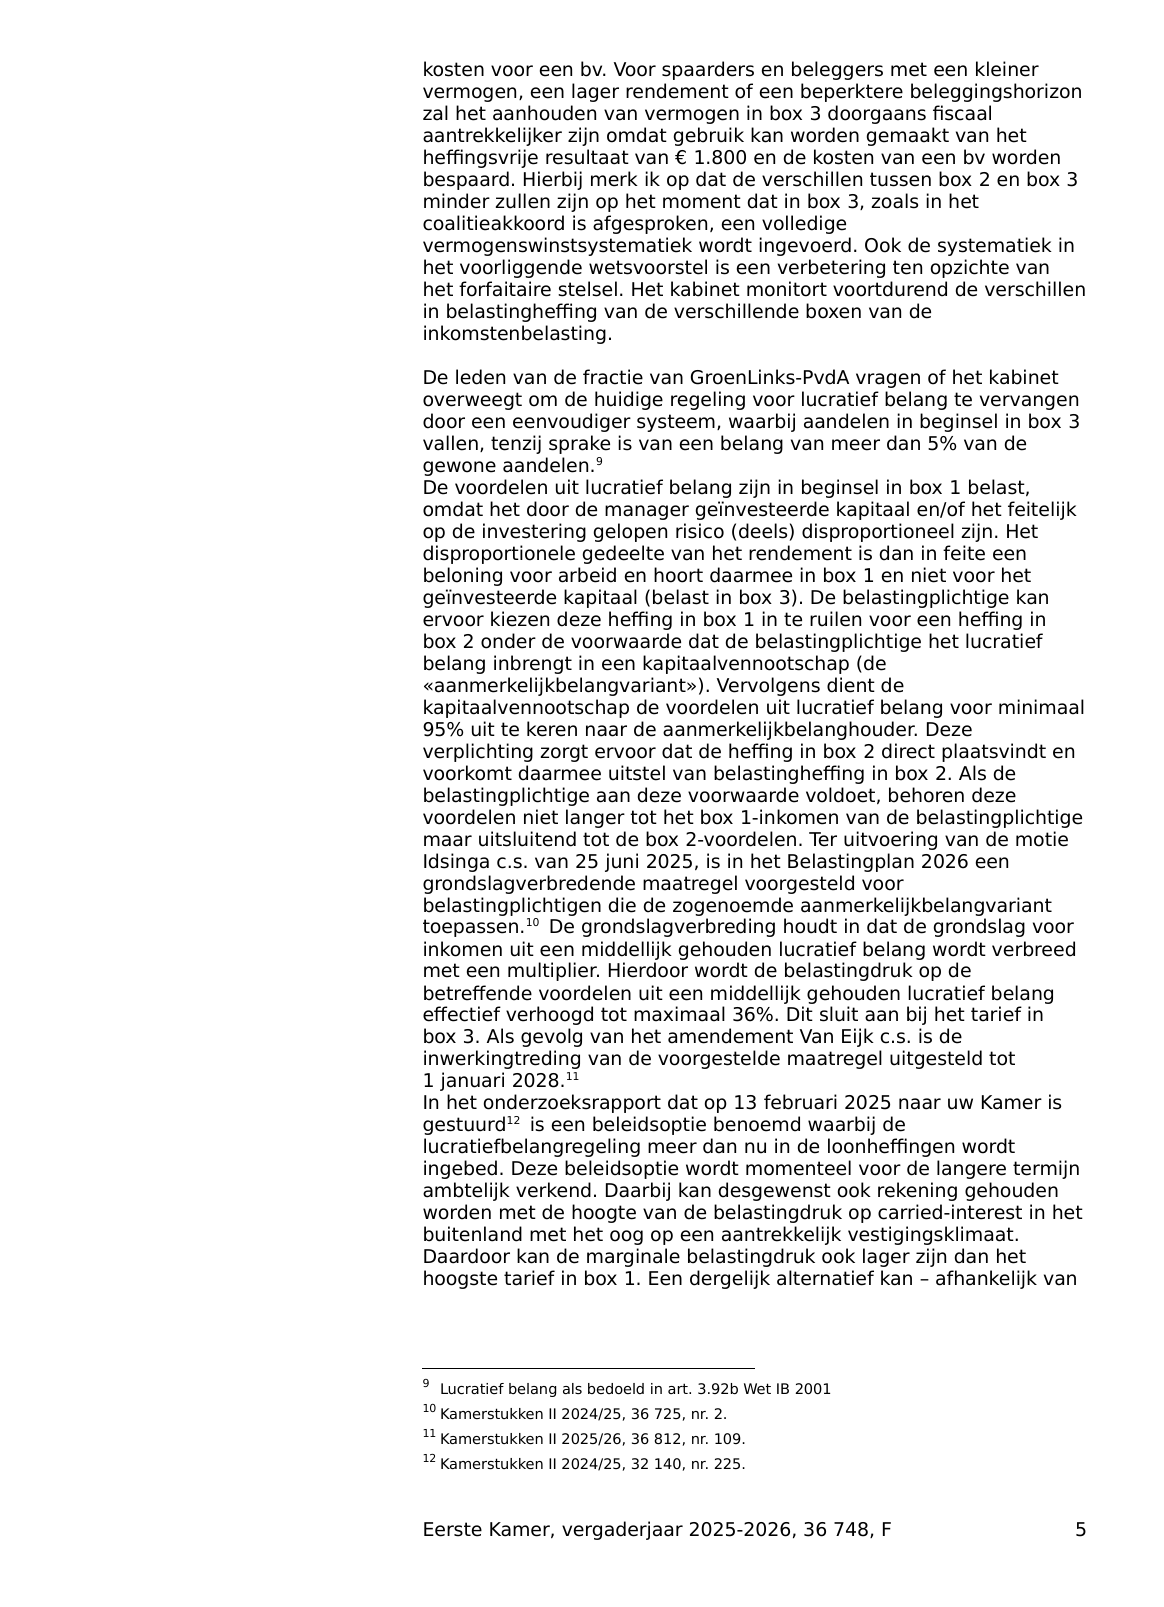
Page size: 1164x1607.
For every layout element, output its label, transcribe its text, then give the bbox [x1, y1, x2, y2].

text Lucratief belang als bedoeld in art. 3.92b Wet IB 2001 [422, 1377, 1087, 1399]
text De voordelen uit lucratief belang zijn in beginsel in box 1 belast, omdat het door de manager geïnvesteerde kapitaal en/of het feitelijk op de investering gelopen risico (deels) disproportioneel zijn. Het disproportionele gedeelte van het rendement is dan in feite een beloning voor arbeid en hoort daarmee in box 1 en niet voor het geïnvesteerde kapitaal (belast in box 3). De belastingplichtige kan ervoor kiezen deze heffing in box 1 in te ruilen voor een heffing in box 2 onder de voorwaarde dat de belastingplichtige het lucratief belang inbrengt in een kapitaalvennootschap (de «aanmerkelijkbelangvariant»). Vervolgens dient de kapitaalvennootschap de voordelen uit lucratief belang voor minimaal 95% uit te keren naar de aanmerkelijkbelanghouder. Deze verplichting zorgt ervoor dat de heffing in box 2 direct plaatsvindt en voorkomt daarmee uitstel van belastingheffing in box 2. Als de belastingplichtige aan deze voorwaarde voldoet, behoren deze voordelen niet langer tot het box 1-inkomen van de belastingplichtige maar uitsluitend tot de box 2-voordelen. Ter uitvoering van de motie Idsinga c.s. van 25 juni 2025, is in het Belastingplan 2026 een grondslagverbredende maatregel voorgesteld voor belastingplichtigen die de zogenoemde aanmerkelijkbelangvariant toepassen. De grondslagverbreding houdt in dat de grondslag voor inkomen uit een middellijk gehouden lucratief belang wordt verbreed met een multiplier. Hierdoor wordt de belastingdruk op de betreffende voordelen uit een middellijk gehouden lucratief belang effectief verhoogd tot maximaal 36%. Dit sluit aan bij het tarief in box 3. Als gevolg van het amendement Van Eijk c.s. is de inwerkingtreding van de voorgestelde maatregel uitgesteld tot 1 januari 2028. [422, 477, 1087, 1092]
text Kamerstukken II 2024/25, 32 140, nr. 225. [422, 1452, 1087, 1474]
text De leden van de fractie van GroenLinks-PvdA vragen of het kabinet overweegt om de huidige regeling voor lucratief belang te vervangen door een eenvoudiger systeem, waarbij aandelen in beginsel in box 3 vallen, tenzij sprake is van een belang van meer dan 5% van de gewone aandelen. [422, 367, 1087, 477]
text Kamerstukken II 2025/26, 36 812, nr. 109. [422, 1427, 1087, 1449]
text Kamerstukken II 2024/25, 36 725, nr. 2. [422, 1402, 1087, 1424]
text In het onderzoeksrapport dat op 13 februari 2025 naar uw Kamer is gestuurd is een beleidsoptie benoemd waarbij de lucratiefbelangregeling meer dan nu in de loonheffingen wordt ingebed. Deze beleidsoptie wordt momenteel voor de langere termijn ambtelijk verkend. Daarbij kan desgewenst ook rekening gehouden worden met de hoogte van de belastingdruk op carried-interest in het buitenland met het oog op een aantrekkelijk vestigingsklimaat. Daardoor kan de marginale belastingdruk ook lager zijn dan het hoogste tarief in box 1. Een dergelijk alternatief kan – afhankelijk van [422, 1092, 1087, 1290]
text kosten voor een bv. Voor spaarders en beleggers met een kleiner vermogen, een lager rendement of een beperktere beleggingshorizon zal het aanhouden van vermogen in box 3 doorgaans fiscaal aantrekkelijker zijn omdat gebruik kan worden gemaakt van het heffingsvrije resultaat van € 1.800 en de kosten van een bv worden bespaard. Hierbij merk ik op dat de verschillen tussen box 2 en box 3 minder zullen zijn op het moment dat in box 3, zoals in het coalitieakkoord is afgesproken, een volledige vermogenswinstsystematiek wordt ingevoerd. Ook de systematiek in het voorliggende wetsvoorstel is een verbetering ten opzichte van het forfaitaire stelsel. Het kabinet monitort voortdurend de verschillen in belastingheffing van de verschillende boxen van de inkomstenbelasting. [422, 59, 1087, 345]
